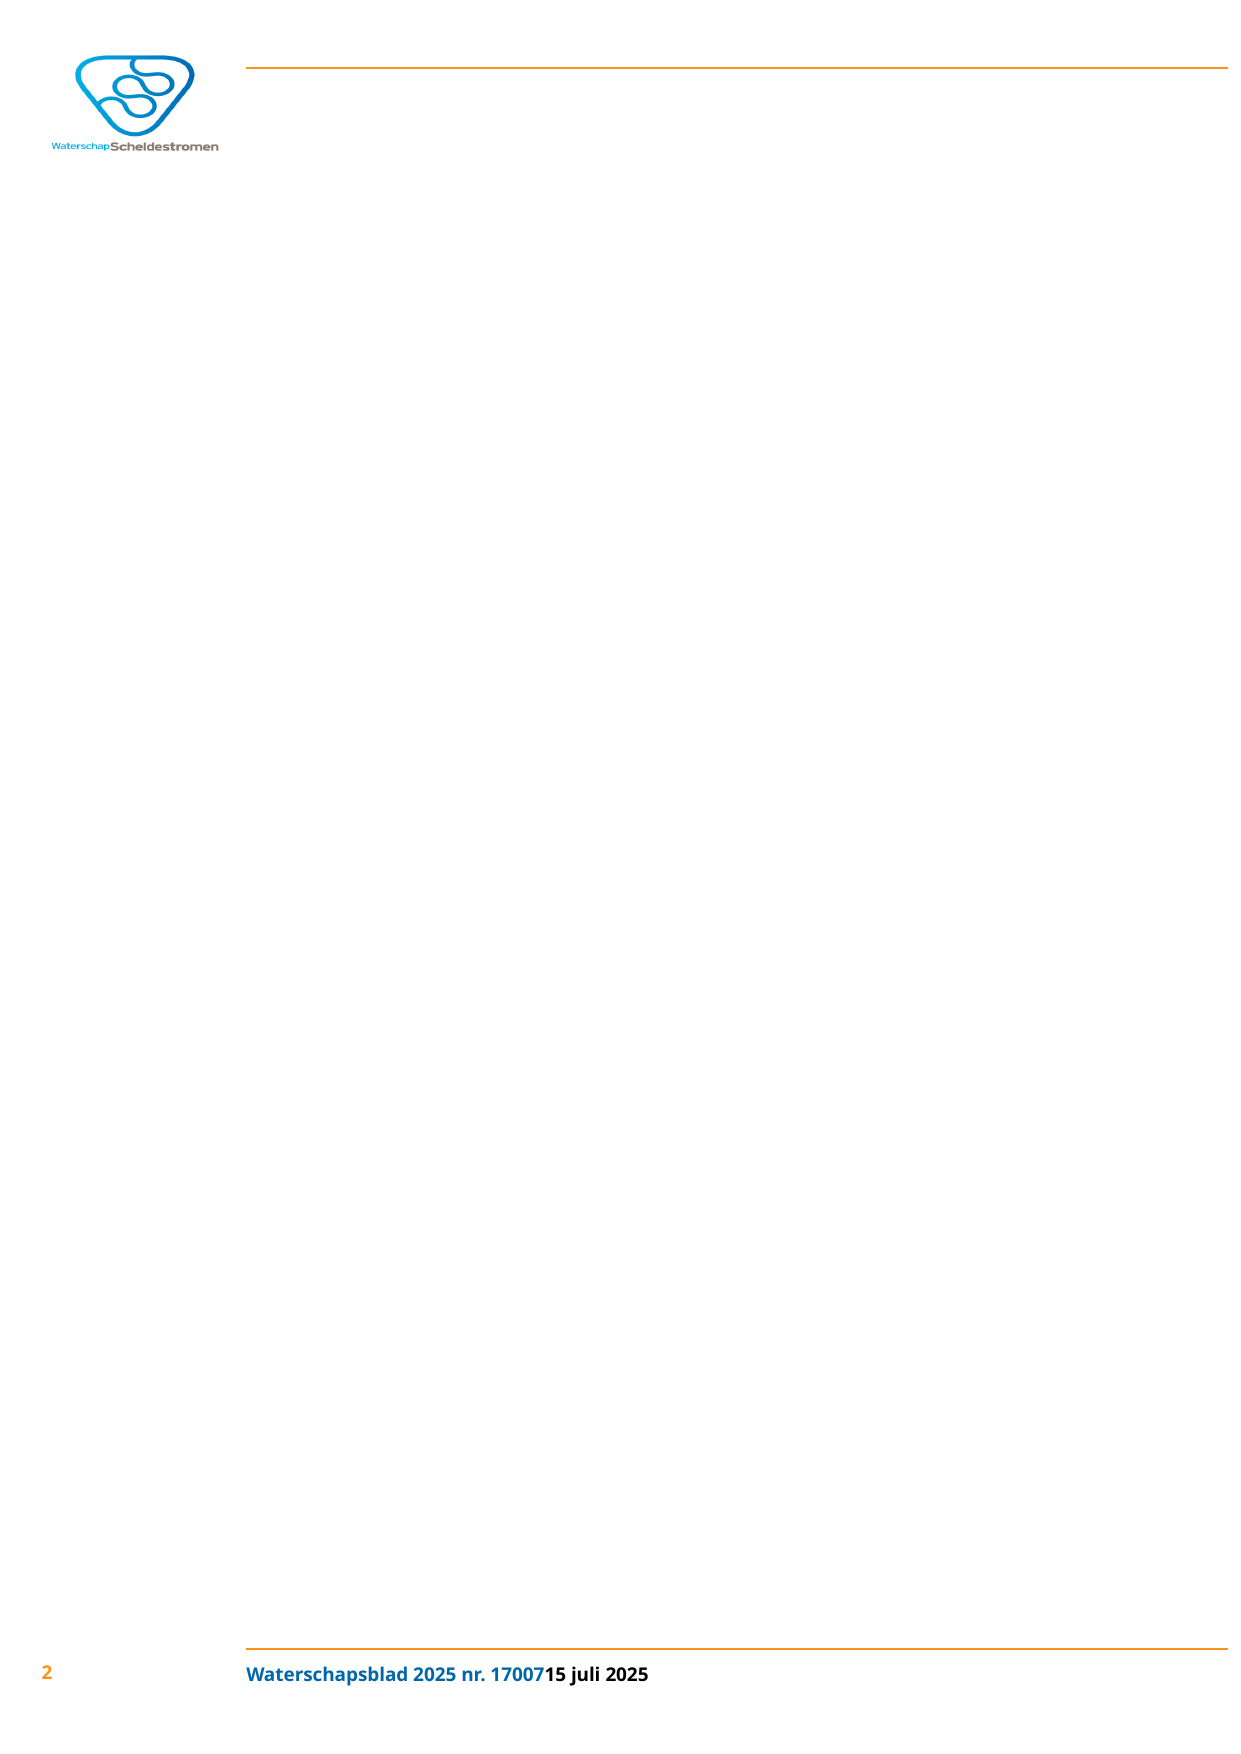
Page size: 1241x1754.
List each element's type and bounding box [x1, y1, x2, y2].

picture [41, 47, 231, 172]
